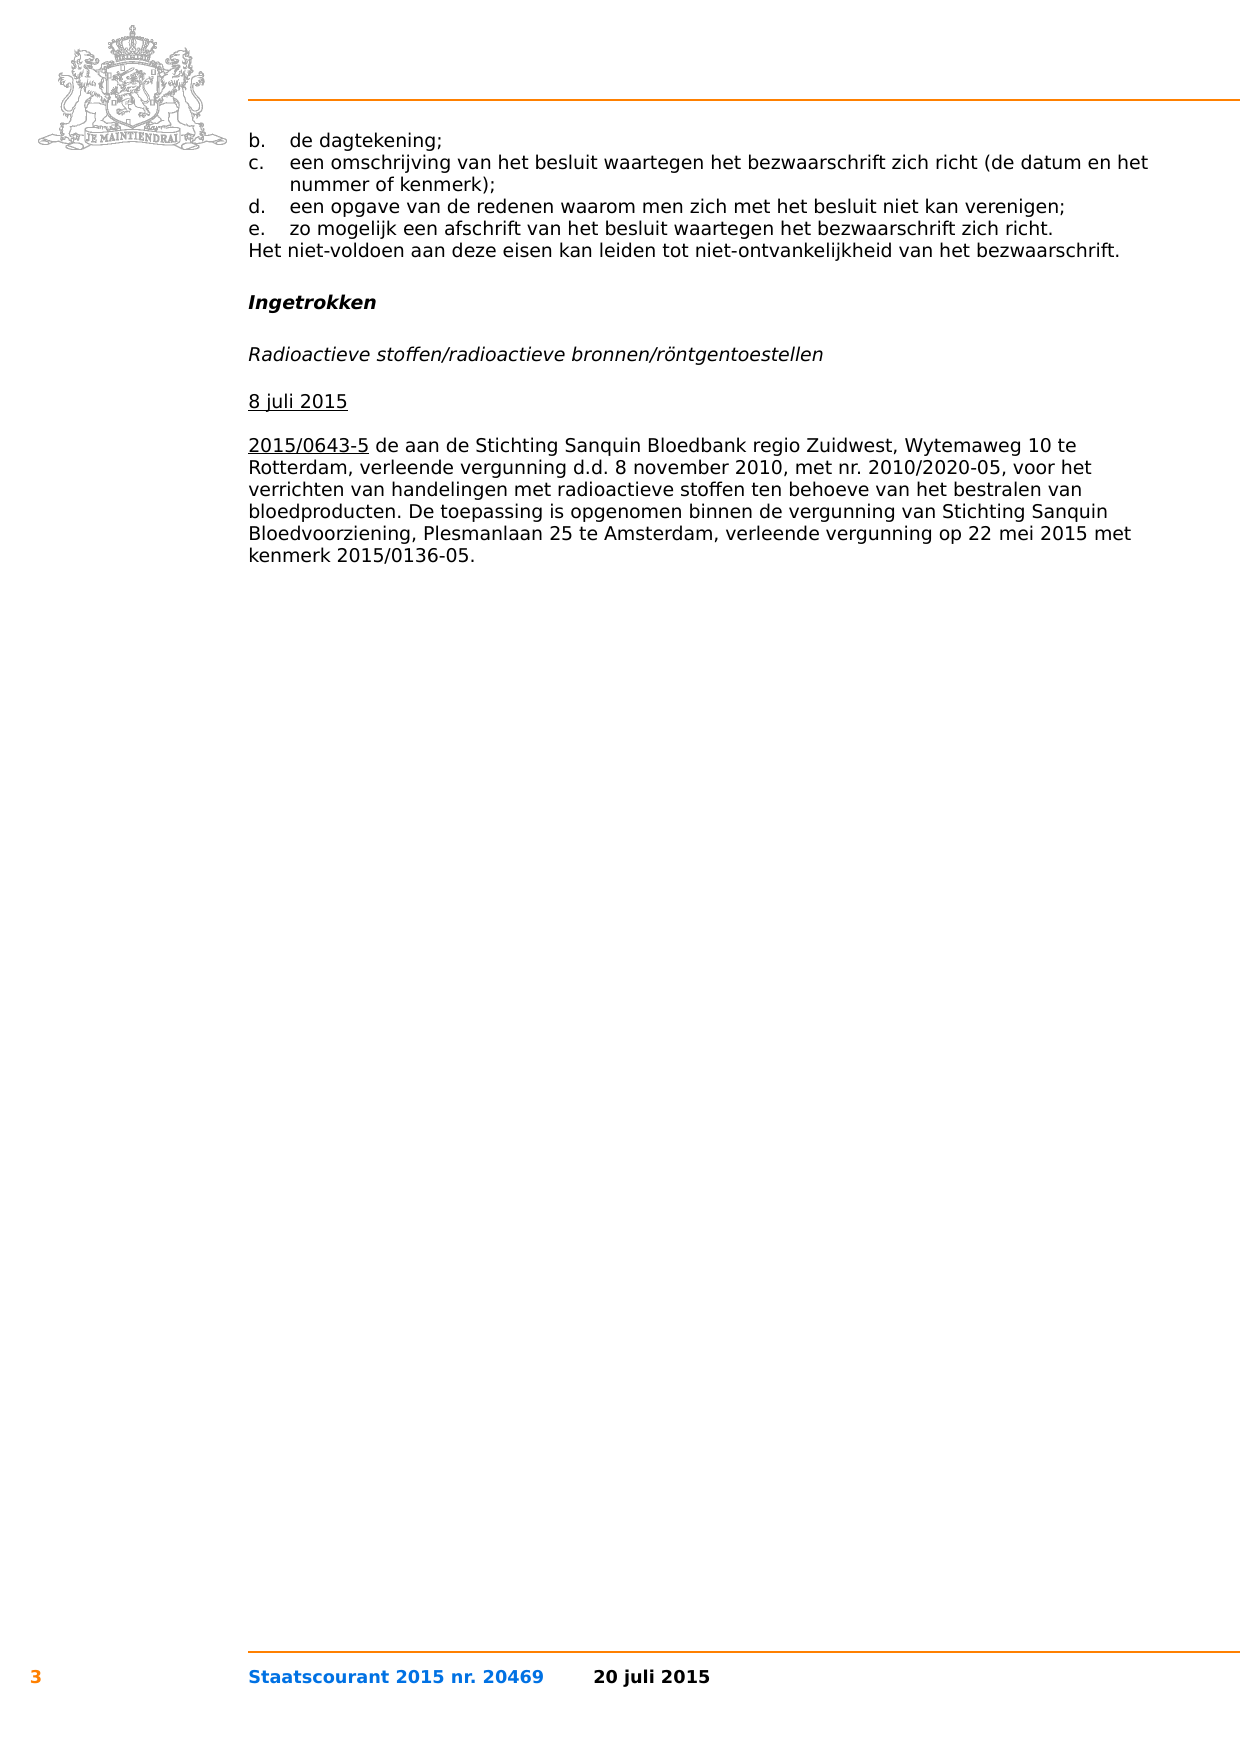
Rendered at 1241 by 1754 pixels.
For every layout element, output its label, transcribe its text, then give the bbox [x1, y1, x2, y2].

text Het niet-voldoen aan deze eisen kan leiden tot niet-ontvankelijkheid van het bezwaarschrift. [248, 240, 1163, 262]
subtitle Radioactieve stoffen/radioactieve bronnen/röntgentoestellen [248, 344, 1163, 366]
text b. de dagtekening; [248, 130, 1163, 152]
text c. een omschrijving van het besluit waartegen het bezwaarschrift zich richt (de datum en het nummer of kenmerk); [248, 152, 1163, 196]
subtitle Ingetrokken [248, 292, 1163, 314]
text 2015/0643-5 de aan de Stichting Sanquin Bloedbank regio Zuidwest, Wytemaweg 10 te Rotterdam, verleende vergunning d.d. 8 november 2010, met nr. 2010/2020-05, voor het verrichten van handelingen met radioactieve stoffen ten behoeve van het bestralen van bloedproducten. De toepassing is opgenomen binnen de vergunning van Stichting Sanquin Bloedvoorziening, Plesmanlaan 25 te Amsterdam, verleende vergunning op 22 mei 2015 met kenmerk 2015/0136-05. [248, 434, 1163, 566]
text d. een opgave van de redenen waarom men zich met het besluit niet kan verenigen; [248, 196, 1163, 218]
text e. zo mogelijk een afschrift van het besluit waartegen het bezwaarschrift zich richt. [248, 218, 1163, 240]
picture [38, 25, 227, 150]
text 8 juli 2015 [248, 391, 1163, 413]
